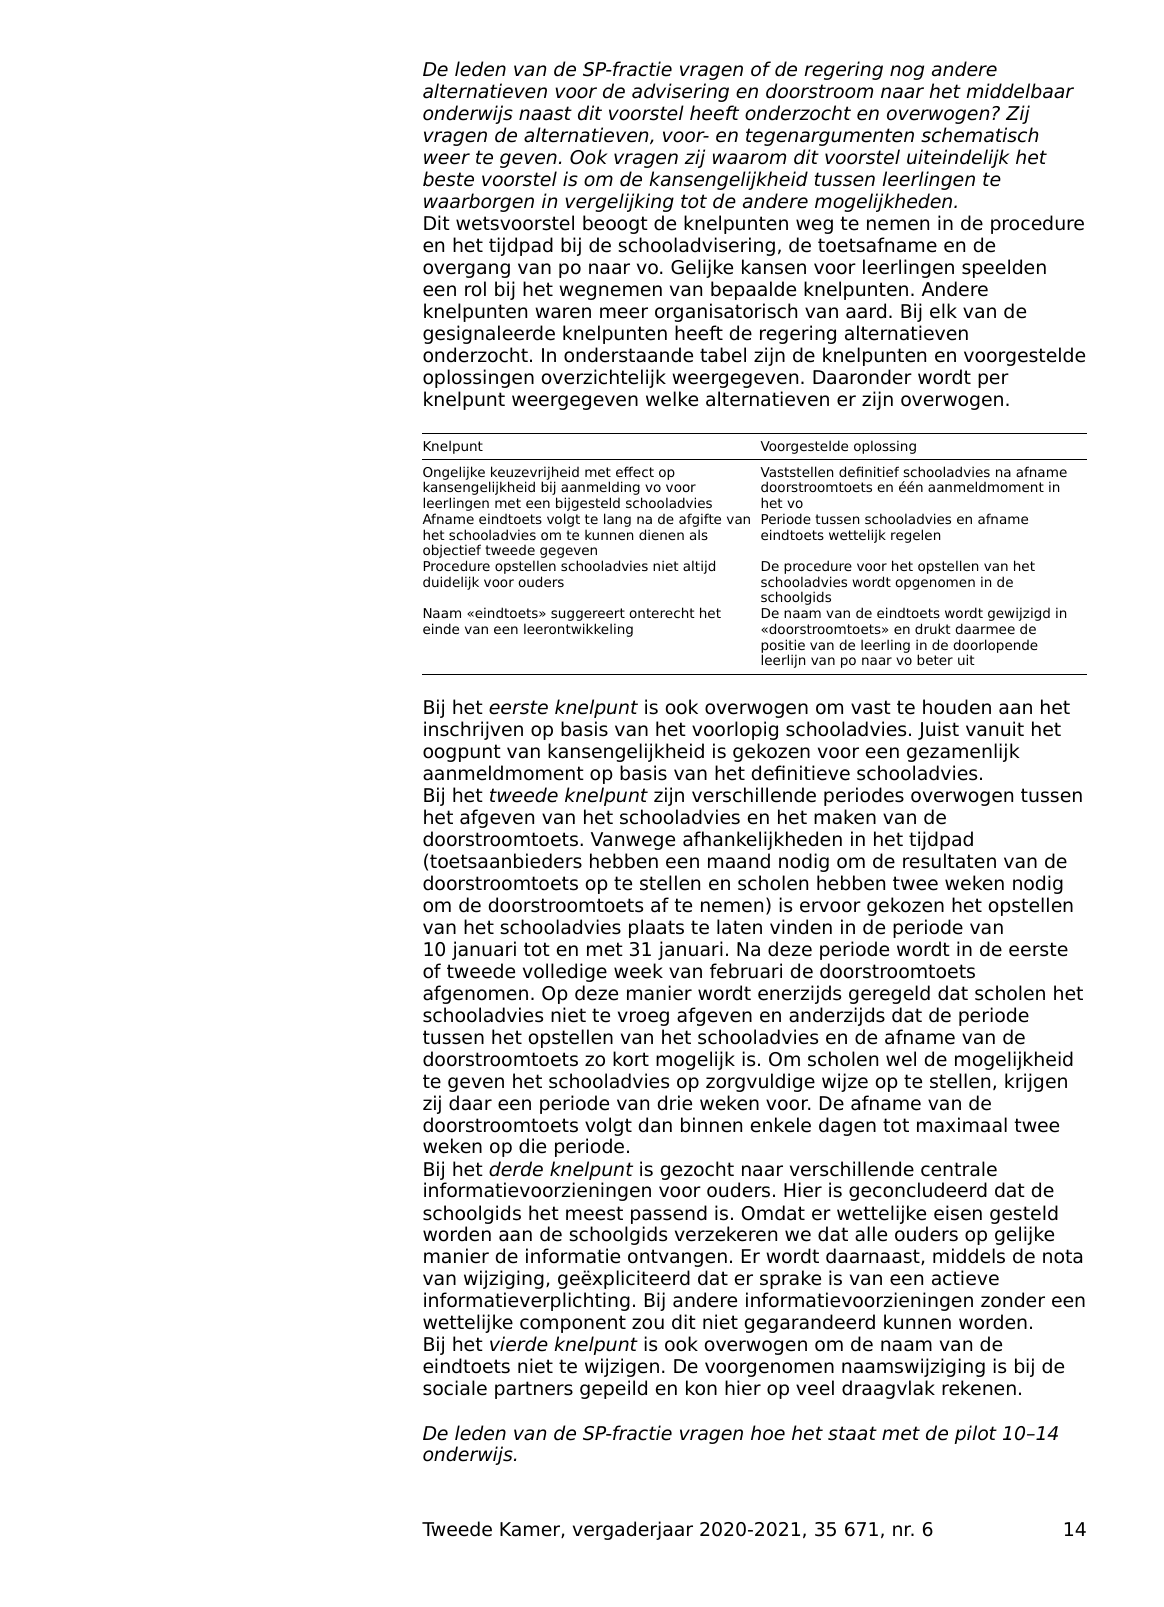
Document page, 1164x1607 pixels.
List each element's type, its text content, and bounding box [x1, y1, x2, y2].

table_cell Ongelijke keuzevrijheid met effect op kansengelijkheid bij aanmelding vo voor leerlingen met een bijgesteld schooladvies [422, 460, 754, 512]
table_cell Vaststellen definitief schooladvies na afname doorstroomtoets en één aanmeldmoment in het vo [754, 460, 1087, 512]
table_cell De naam van de eindtoets wordt gewijzigd in «doorstroomtoets» en drukt daarmee de positie van de leerling in de doorlopende leerlijn van po naar vo beter uit [754, 606, 1087, 674]
table_cell Naam «eindtoets» suggereert onterecht het einde van een leerontwikkeling [422, 606, 754, 674]
table_cell Procedure opstellen schooladvies niet altijd duidelijk voor ouders [422, 559, 754, 606]
text De leden van de SP-fractie vragen hoe het staat met de pilot 10–14 onderwijs. [422, 1422, 1087, 1466]
text Dit wetsvoorstel beoogt de knelpunten weg te nemen in de procedure en het tijdpad bij de schooladvisering, de toetsafname en de overgang van po naar vo. Gelijke kansen voor leerlingen speelden een rol bij het wegnemen van bepaalde knelpunten. Andere knelpunten waren meer organisatorisch van aard. Bij elk van de gesignaleerde knelpunten heeft de regering alternatieven onderzocht. In onderstaande tabel zijn de knelpunten en voorgestelde oplossingen overzichtelijk weergegeven. Daaronder wordt per knelpunt weergegeven welke alternatieven er zijn overwogen. [422, 213, 1087, 411]
table_cell Afname eindtoets volgt te lang na de afgifte van het schooladvies om te kunnen dienen als objectief tweede gegeven [422, 512, 754, 559]
table_header Voorgestelde oplossing [754, 434, 1087, 459]
text Bij het vierde knelpunt is ook overwogen om de naam van de eindtoets niet te wijzigen. De voorgenomen naamswijziging is bij de sociale partners gepeild en kon hier op veel draagvlak rekenen. [422, 1334, 1087, 1400]
table_cell De procedure voor het opstellen van het schooladvies wordt opgenomen in de schoolgids [754, 559, 1087, 606]
text De leden van de SP-fractie vragen of de regering nog andere alternatieven voor de advisering en doorstroom naar het middelbaar onderwijs naast dit voorstel heeft onderzocht en overwogen? Zij vragen de alternatieven, voor- en tegenargumenten schematisch weer te geven. Ook vragen zij waarom dit voorstel uiteindelijk het beste voorstel is om de kansengelijkheid tussen leerlingen te waarborgen in vergelijking tot de andere mogelijkheden. [422, 59, 1087, 213]
table_cell Periode tussen schooladvies en afname eindtoets wettelijk regelen [754, 512, 1087, 559]
table_header Knelpunt [422, 434, 754, 459]
text Bij het eerste knelpunt is ook overwogen om vast te houden aan het inschrijven op basis van het voorlopig schooladvies. Juist vanuit het oogpunt van kansengelijkheid is gekozen voor een gezamenlijk aanmeldmoment op basis van het definitieve schooladvies. [422, 697, 1087, 785]
text Bij het tweede knelpunt zijn verschillende periodes overwogen tussen het afgeven van het schooladvies en het maken van de doorstroomtoets. Vanwege afhankelijkheden in het tijdpad (toetsaanbieders hebben een maand nodig om de resultaten van de doorstroomtoets op te stellen en scholen hebben twee weken nodig om de doorstroomtoets af te nemen) is ervoor gekozen het opstellen van het schooladvies plaats te laten vinden in de periode van 10 januari tot en met 31 januari. Na deze periode wordt in de eerste of tweede volledige week van februari de doorstroomtoets afgenomen. Op deze manier wordt enerzijds geregeld dat scholen het schooladvies niet te vroeg afgeven en anderzijds dat de periode tussen het opstellen van het schooladvies en de afname van de doorstroomtoets zo kort mogelijk is. Om scholen wel de mogelijkheid te geven het schooladvies op zorgvuldige wijze op te stellen, krijgen zij daar een periode van drie weken voor. De afname van de doorstroomtoets volgt dan binnen enkele dagen tot maximaal twee weken op die periode. [422, 785, 1087, 1158]
text Bij het derde knelpunt is gezocht naar verschillende centrale informatievoorzieningen voor ouders. Hier is geconcludeerd dat de schoolgids het meest passend is. Omdat er wettelijke eisen gesteld worden aan de schoolgids verzekeren we dat alle ouders op gelijke manier de informatie ontvangen. Er wordt daarnaast, middels de nota van wijziging, geëxpliciteerd dat er sprake is van een actieve informatieverplichting. Bij andere informatievoorzieningen zonder een wettelijke component zou dit niet gegarandeerd kunnen worden. [422, 1158, 1087, 1334]
